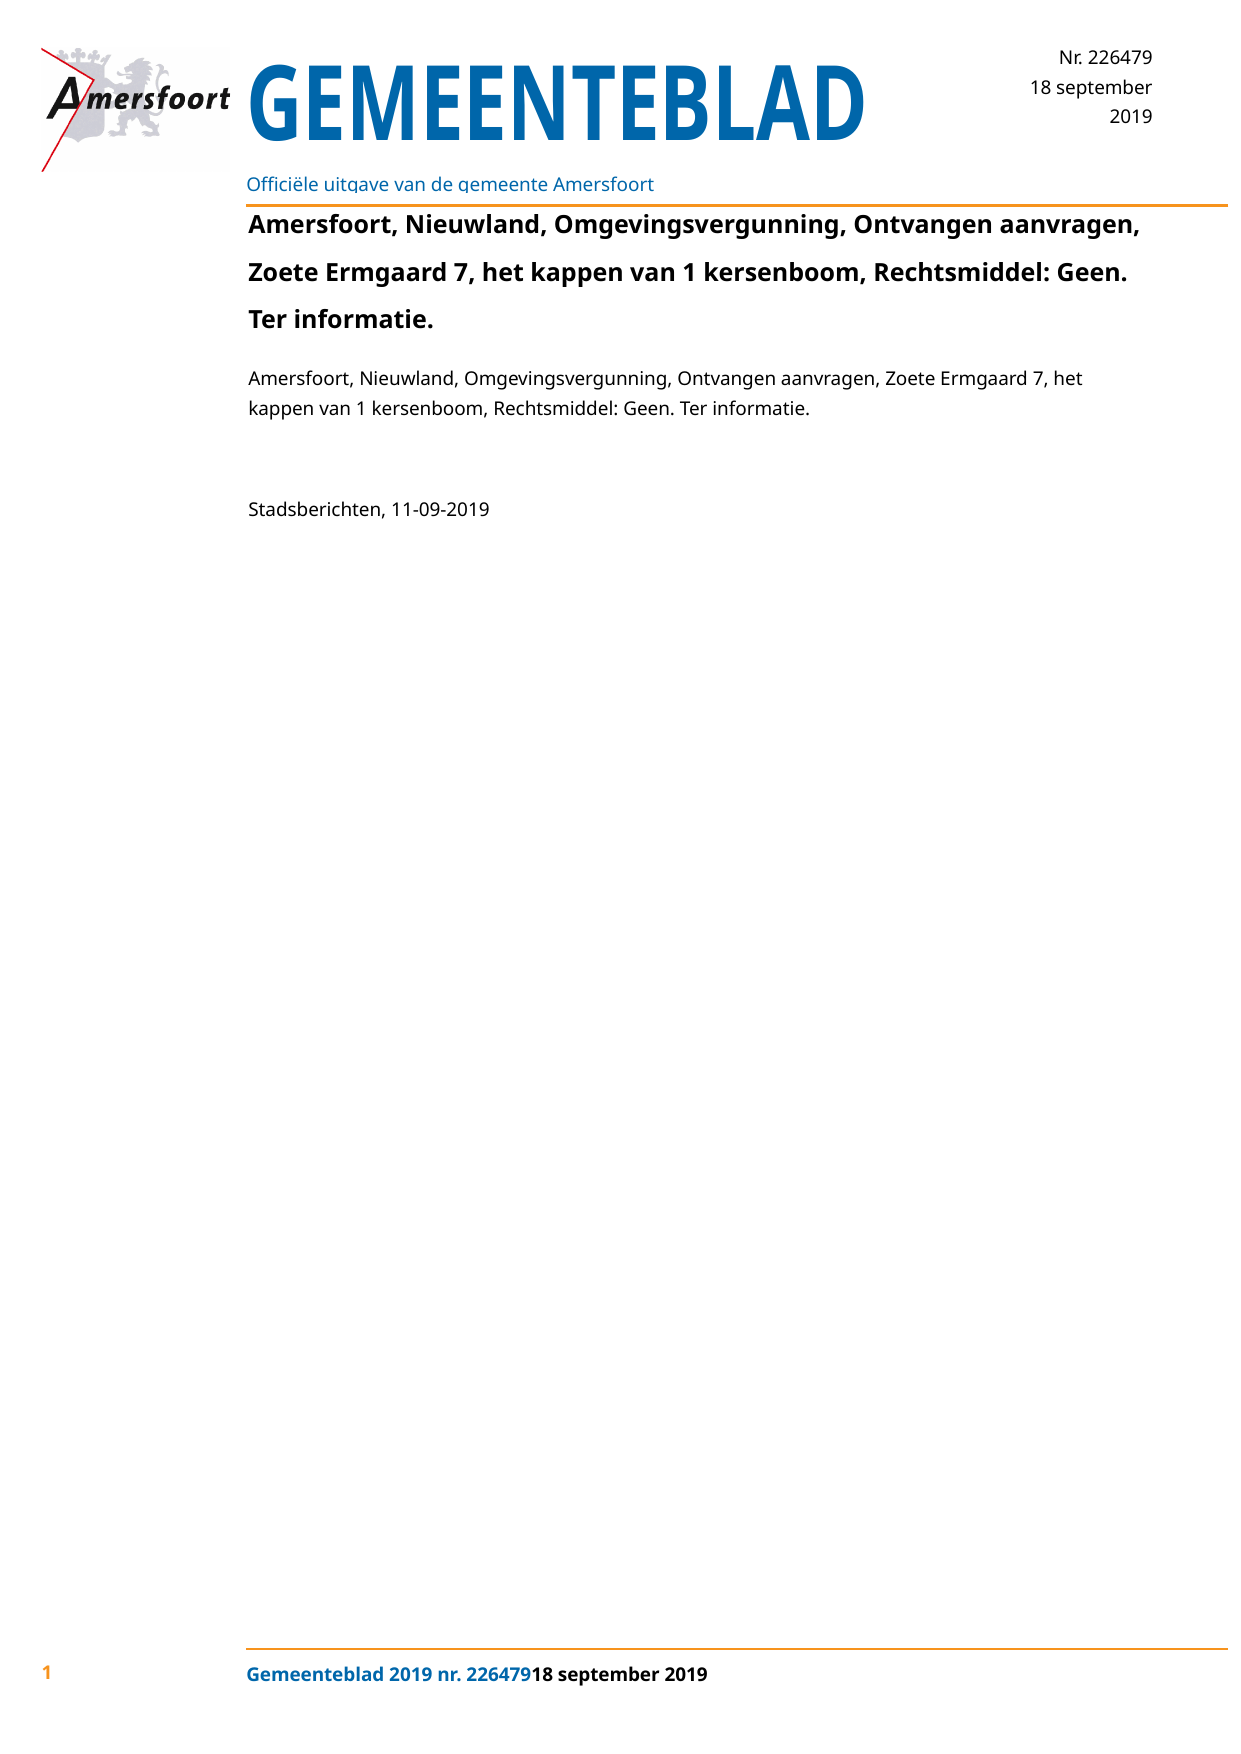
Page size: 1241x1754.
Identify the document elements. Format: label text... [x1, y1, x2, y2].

picture [41, 47, 231, 172]
text Amersfoort, Nieuwland, Omgevingsvergunning, Ontvangen aanvragen, Zoete Ermgaard 7, het kappen van 1 kersenboom, Rechtsmiddel: Geen. Ter informatie. [248, 366, 1152, 421]
text Amersfoort, Nieuwland, Omgevingsvergunning, Ontvangen aanvragen, Zoete Ermgaard 7, het kappen van 1 kersenboom, Rechtsmiddel: Geen. Ter informatie. [248, 207, 1152, 336]
text Stadsberichten, 11-09-2019 [248, 496, 1152, 522]
